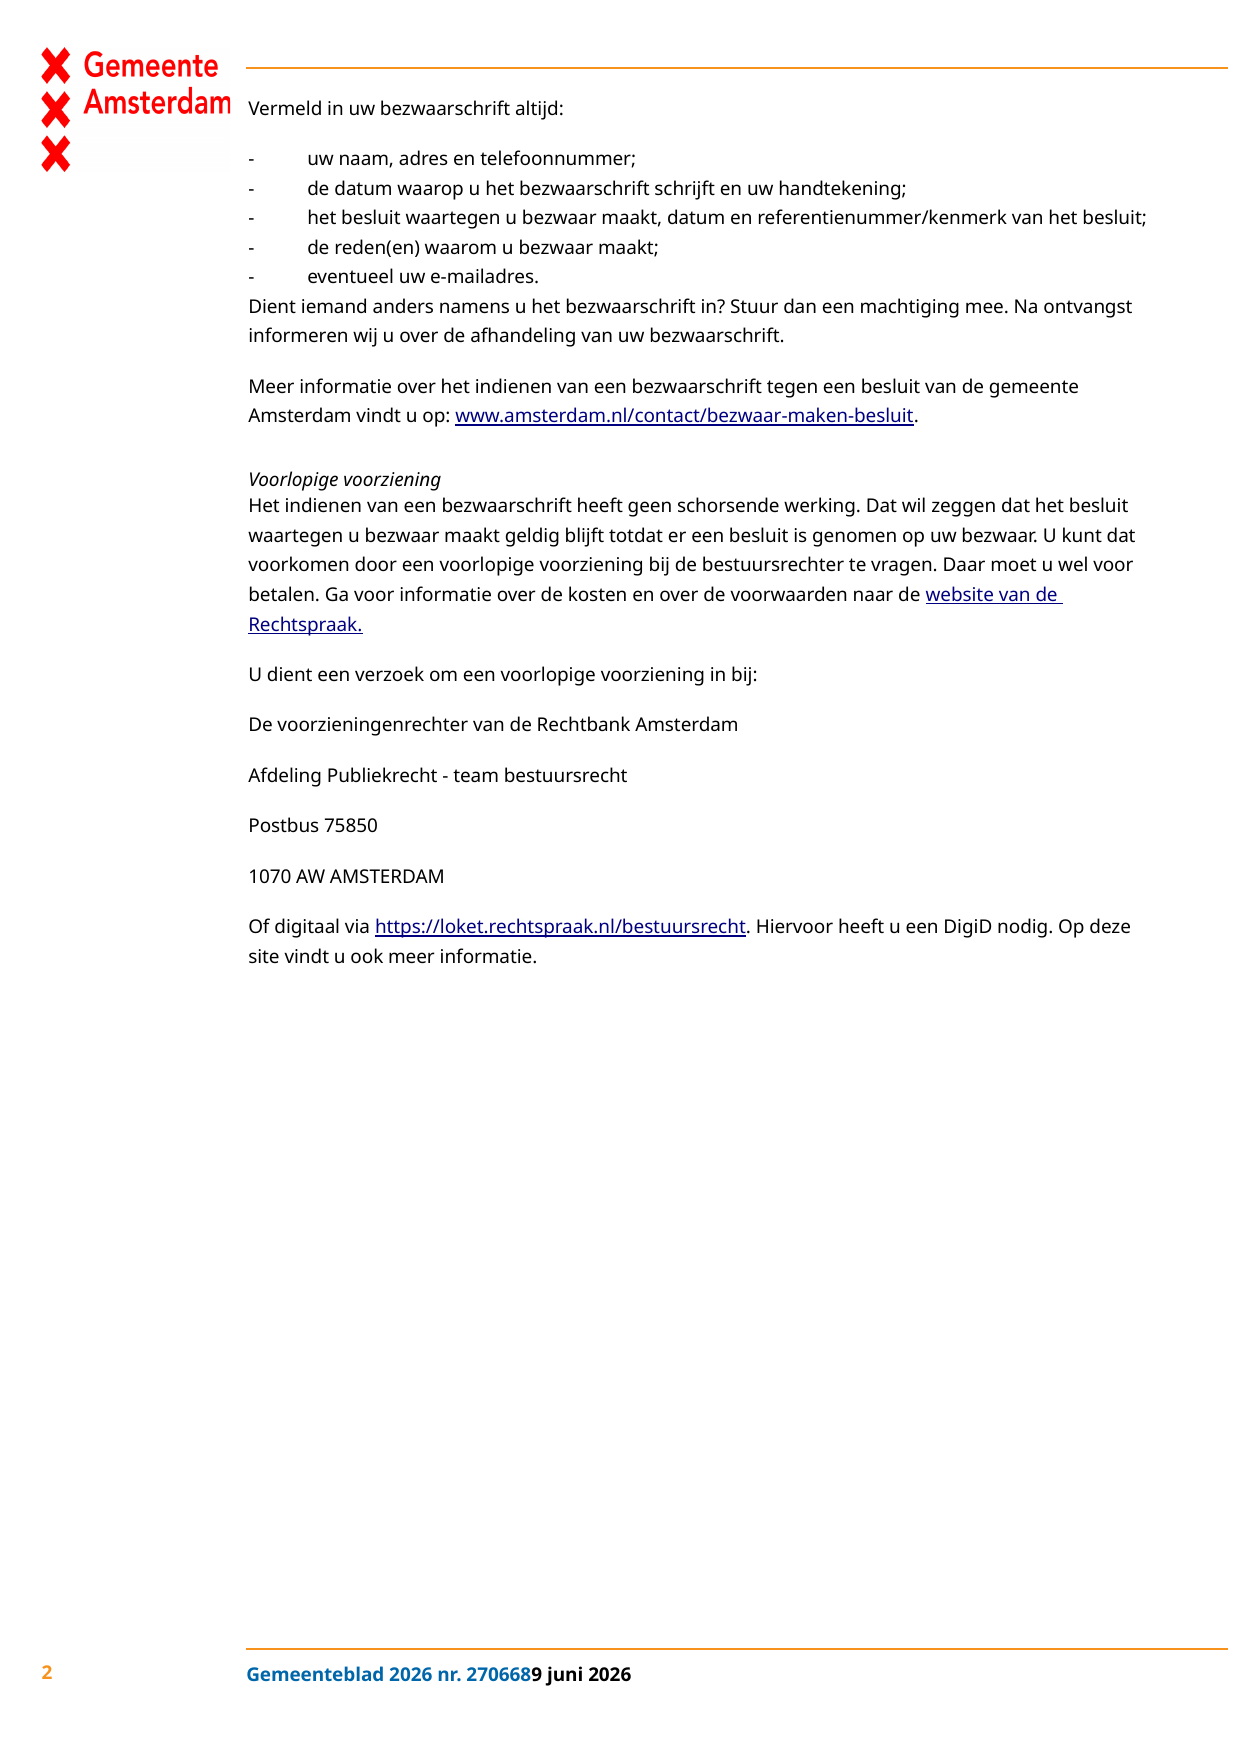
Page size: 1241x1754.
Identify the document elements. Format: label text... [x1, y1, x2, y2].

list uw naam, adres en telefoonnummer; [248, 145, 1152, 171]
text De voorzieningenrechter van de Rechtbank Amsterdam [248, 712, 1152, 737]
text Voorlopige voorziening [248, 467, 1152, 492]
list eventueel uw e-mailadres. [248, 263, 1152, 289]
text Het indienen van een bezwaarschrift heeft geen schorsende werking. Dat wil zeggen dat het besluit waartegen u bezwaar maakt geldig blijft totdat er een besluit is genomen op uw bezwaar. U kunt dat voorkomen door een voorlopige voorziening bij de bestuursrechter te vragen. Daar moet u wel voor betalen. Ga voor informatie over de kosten en over de voorwaarden naar de website van de Rechtspraak. [248, 492, 1152, 636]
text Of digitaal via https://loket.rechtspraak.nl/bestuursrecht. Hiervoor heeft u een DigiD nodig. Op deze site vindt u ook meer informatie. [248, 913, 1152, 968]
list de datum waarop u het bezwaarschrift schrijft en uw handtekening; [248, 175, 1152, 201]
text 1070 AW AMSTERDAM [248, 863, 1152, 888]
text Postbus 75850 [248, 812, 1152, 838]
list de reden(en) waarom u bezwaar maakt; [248, 234, 1152, 260]
text Meer informatie over het indienen van een bezwaarschrift tegen een besluit van de gemeente Amsterdam vindt u op: www.amsterdam.nl/contact/bezwaar-maken-besluit. [248, 373, 1152, 428]
text Dient iemand anders namens u het bezwaarschrift in? Stuur dan een machtiging mee. Na ontvangst informeren wij u over de afhandeling van uw bezwaarschrift. [248, 293, 1152, 348]
text U dient een verzoek om een voorlopige voorziening in bij: [248, 661, 1152, 687]
picture [41, 47, 231, 172]
text Vermeld in uw bezwaarschrift altijd: [248, 95, 1152, 121]
text Afdeling Publiekrecht - team bestuursrecht [248, 762, 1152, 788]
list het besluit waartegen u bezwaar maakt, datum en referentienummer/kenmerk van het besluit; [248, 204, 1152, 230]
